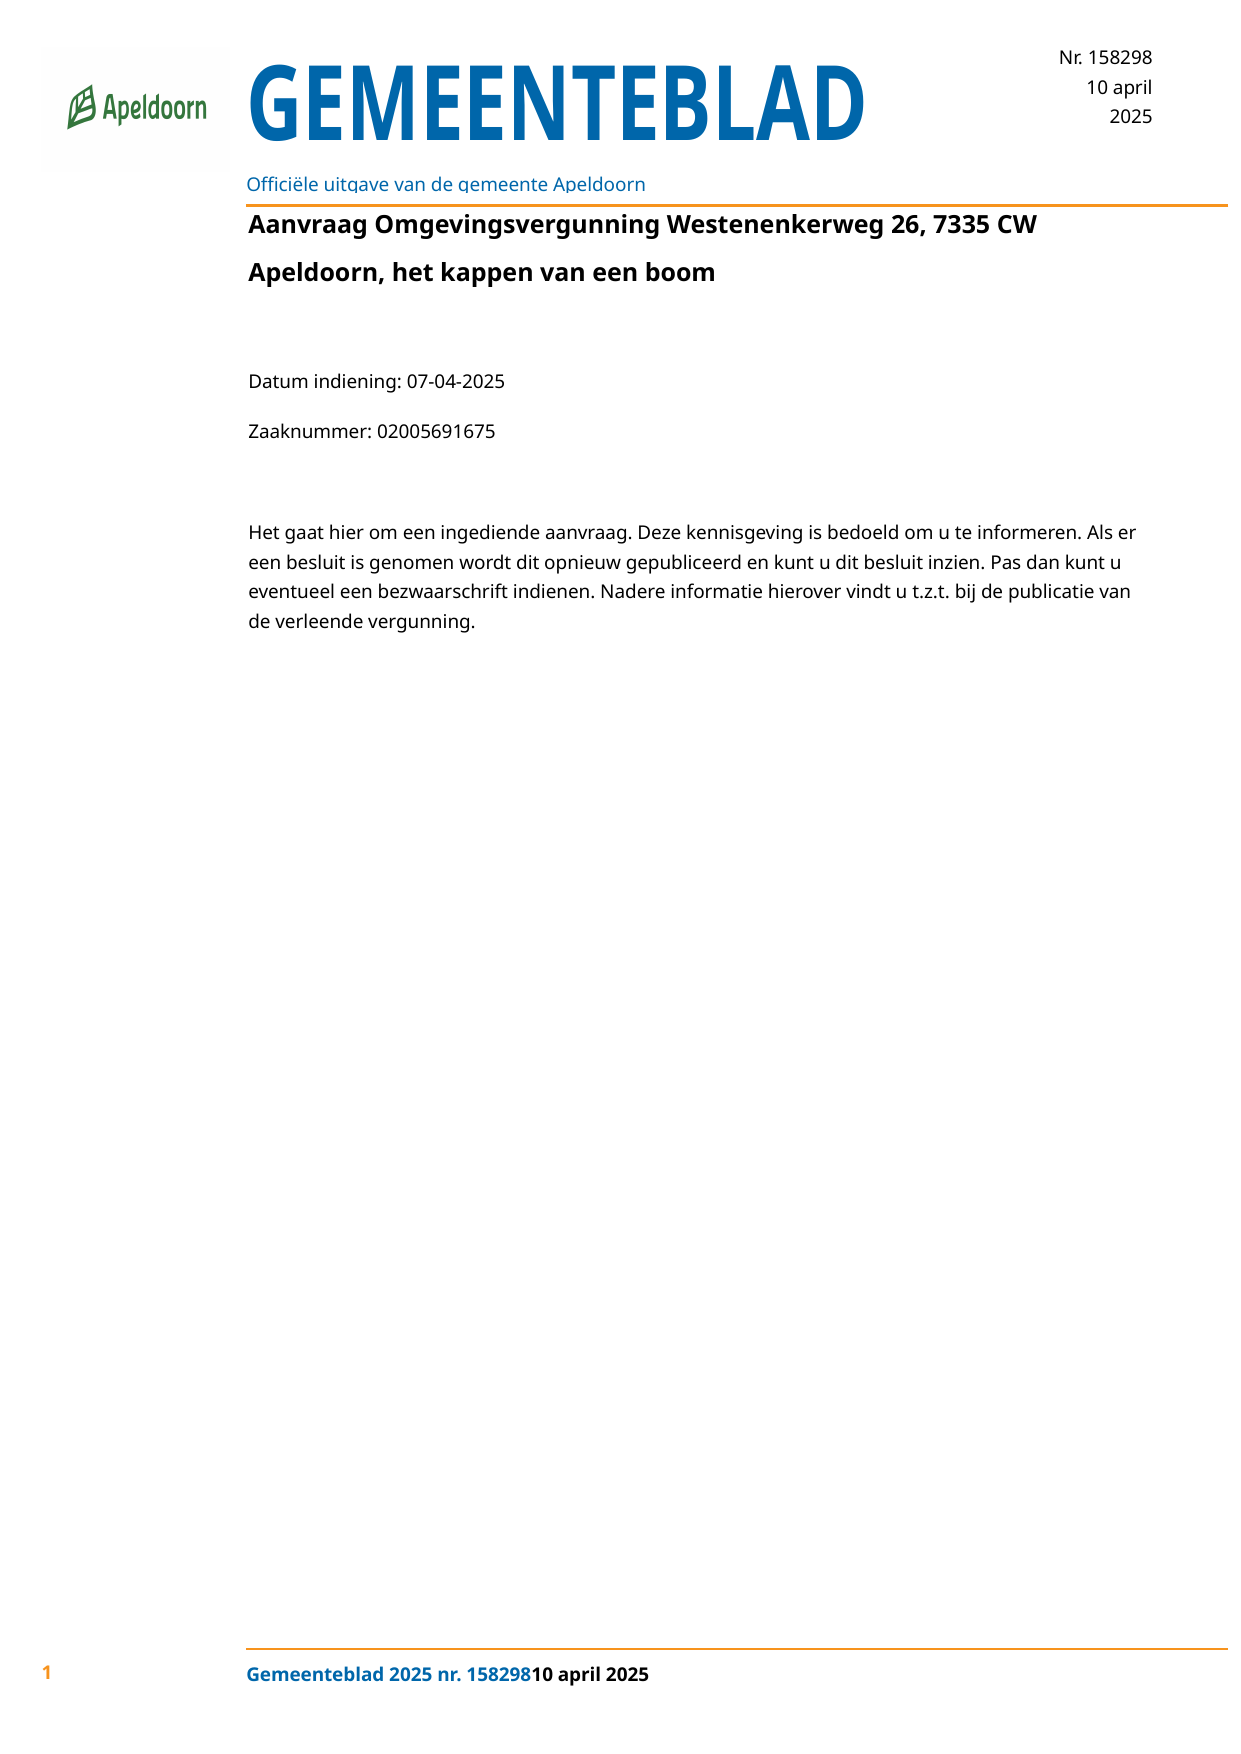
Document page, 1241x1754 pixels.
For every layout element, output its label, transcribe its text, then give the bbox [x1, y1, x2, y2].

text Aanvraag Omgevingsvergunning Westenenkerweg 26, 7335 CW Apeldoorn, het kappen van een boom [248, 207, 1152, 288]
picture [41, 47, 231, 172]
text Het gaat hier om een ingediende aanvraag. Deze kennisgeving is bedoeld om u te informeren. Als er een besluit is genomen wordt dit opnieuw gepubliceerd en kunt u dit besluit inzien. Pas dan kunt u eventueel een bezwaarschrift indienen. Nadere informatie hierover vindt u t.z.t. bij de publicatie van de verleende vergunning. [248, 519, 1152, 634]
text Zaaknummer: 02005691675 [248, 419, 1152, 444]
text Datum indiening: 07-04-2025 [248, 368, 1152, 394]
